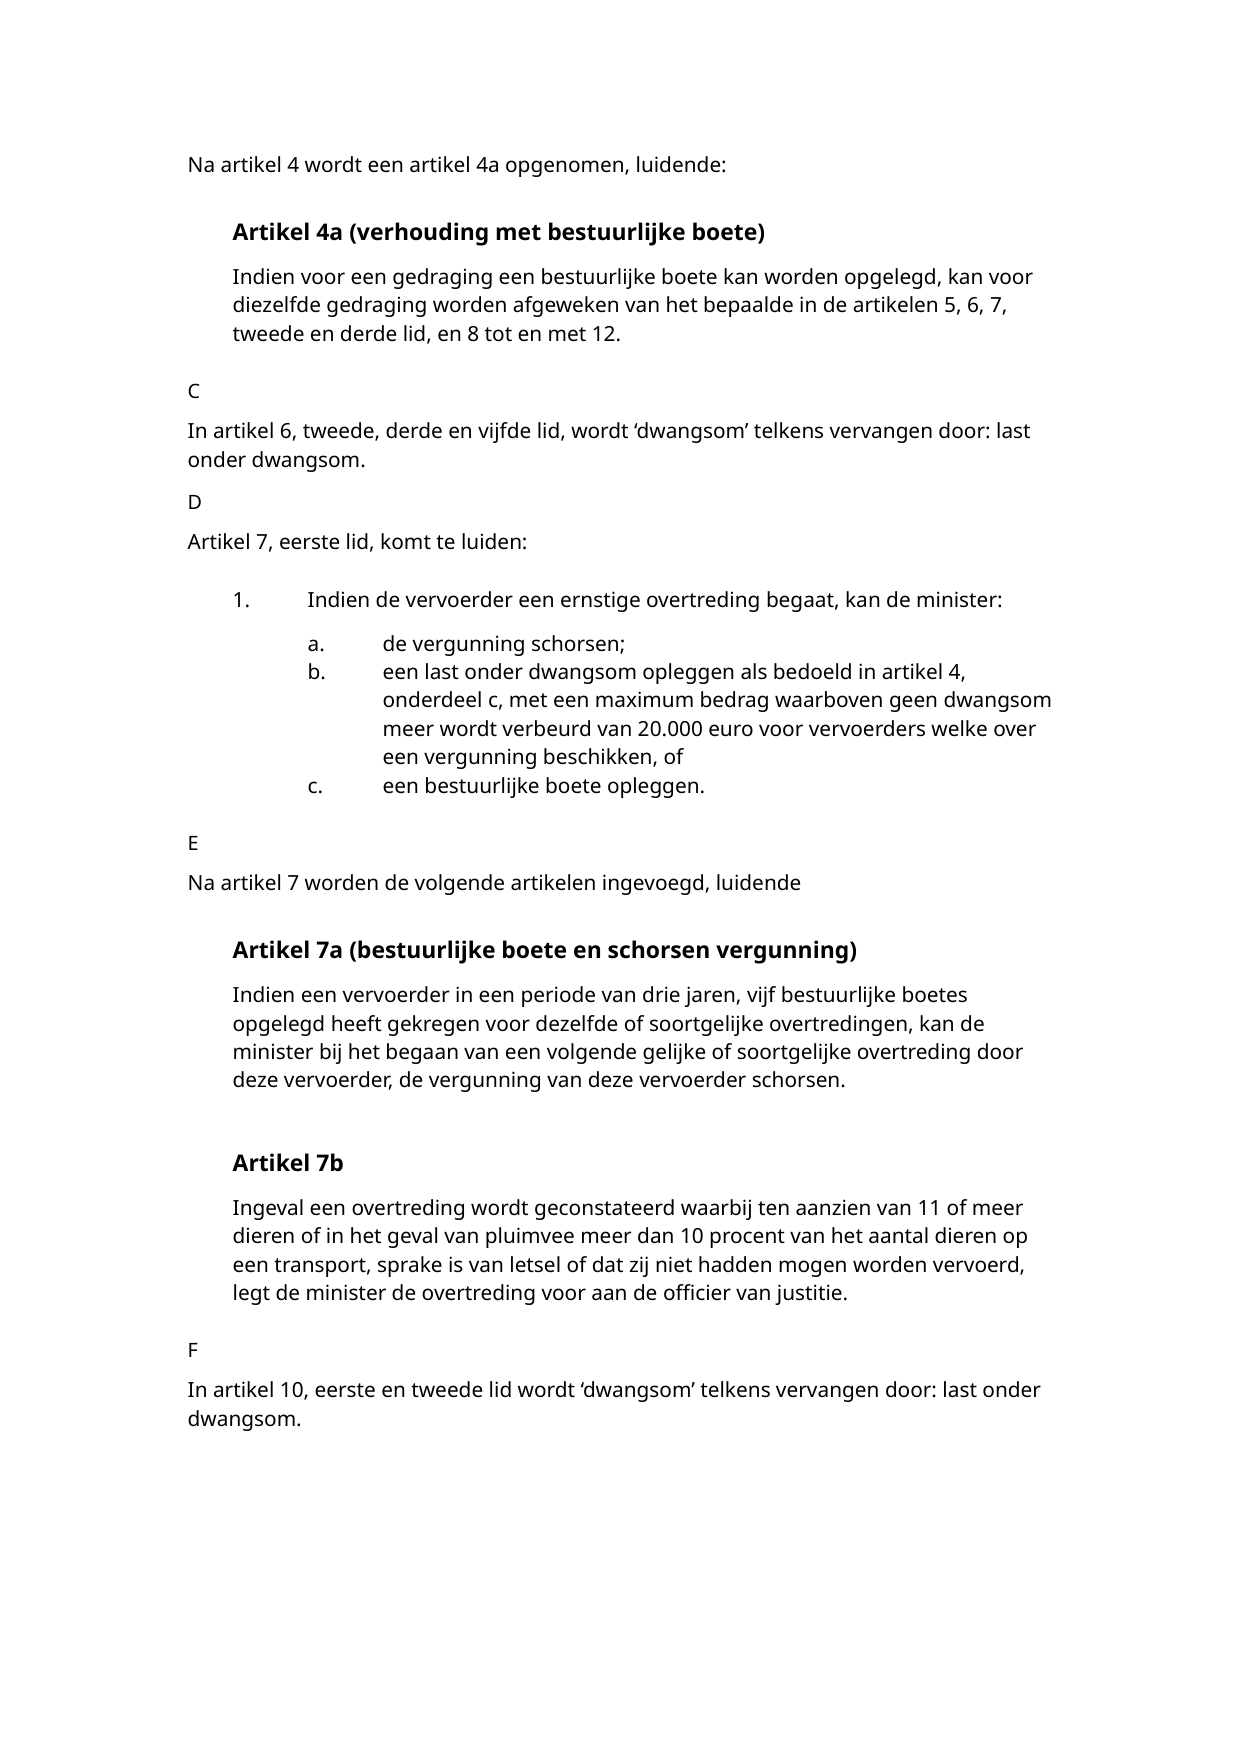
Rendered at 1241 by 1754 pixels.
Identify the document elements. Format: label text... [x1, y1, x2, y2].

text C [187, 377, 1053, 404]
list een last onder dwangsom opleggen als bedoeld in artikel 4, onderdeel c, met een maximum bedrag waarboven geen dwangsom meer wordt verbeurd van 20.000 euro voor vervoerders welke over een vergunning beschikken, of [307, 657, 1053, 771]
text Indien voor een gedraging een bestuurlijke boete kan worden opgelegd, kan voor diezelfde gedraging worden afgeweken van het bepaalde in de artikelen 5, 6, 7, tweede en derde lid, en 8 tot en met 12. [232, 262, 1053, 347]
text F [187, 1337, 1053, 1363]
text Ingeval een overtreding wordt geconstateerd waarbij ten aanzien van 11 of meer dieren of in het geval van pluimvee meer dan 10 procent van het aantal dieren op een transport, sprake is van letsel of dat zij niet hadden mogen worden vervoerd, legt de minister de overtreding voor aan de officier van justitie. [232, 1193, 1053, 1307]
subtitle Artikel 7b [232, 1147, 1053, 1178]
text Na artikel 4 wordt een artikel 4a opgenomen, luidende: [187, 150, 1053, 178]
text Na artikel 7 worden de volgende artikelen ingevoegd, luidende [187, 868, 1053, 897]
text Artikel 7, eerste lid, komt te luiden: [187, 527, 1053, 555]
list een bestuurlijke boete opleggen. [307, 771, 1053, 799]
subtitle Artikel 4a (verhouding met bestuurlijke boete) [232, 216, 1053, 247]
list de vergunning schorsen; [307, 629, 1053, 657]
list Indien de vervoerder een ernstige overtreding begaat, kan de minister: [232, 585, 1053, 614]
text D [187, 488, 1053, 515]
subtitle Artikel 7a (bestuurlijke boete en schorsen vergunning) [232, 934, 1053, 965]
text In artikel 6, tweede, derde en vijfde lid, wordt ‘dwangsom’ telkens vervangen door: last onder dwangsom. [187, 416, 1053, 473]
text Indien een vervoerder in een periode van drie jaren, vijf bestuurlijke boetes opgelegd heeft gekregen voor dezelfde of soortgelijke overtredingen, kan de minister bij het begaan van een volgende gelijke of soortgelijke overtreding door deze vervoerder, de vergunning van deze vervoerder schorsen. [232, 980, 1053, 1094]
text In artikel 10, eerste en tweede lid wordt ‘dwangsom’ telkens vervangen door: last onder dwangsom. [187, 1375, 1053, 1432]
text E [187, 829, 1053, 856]
